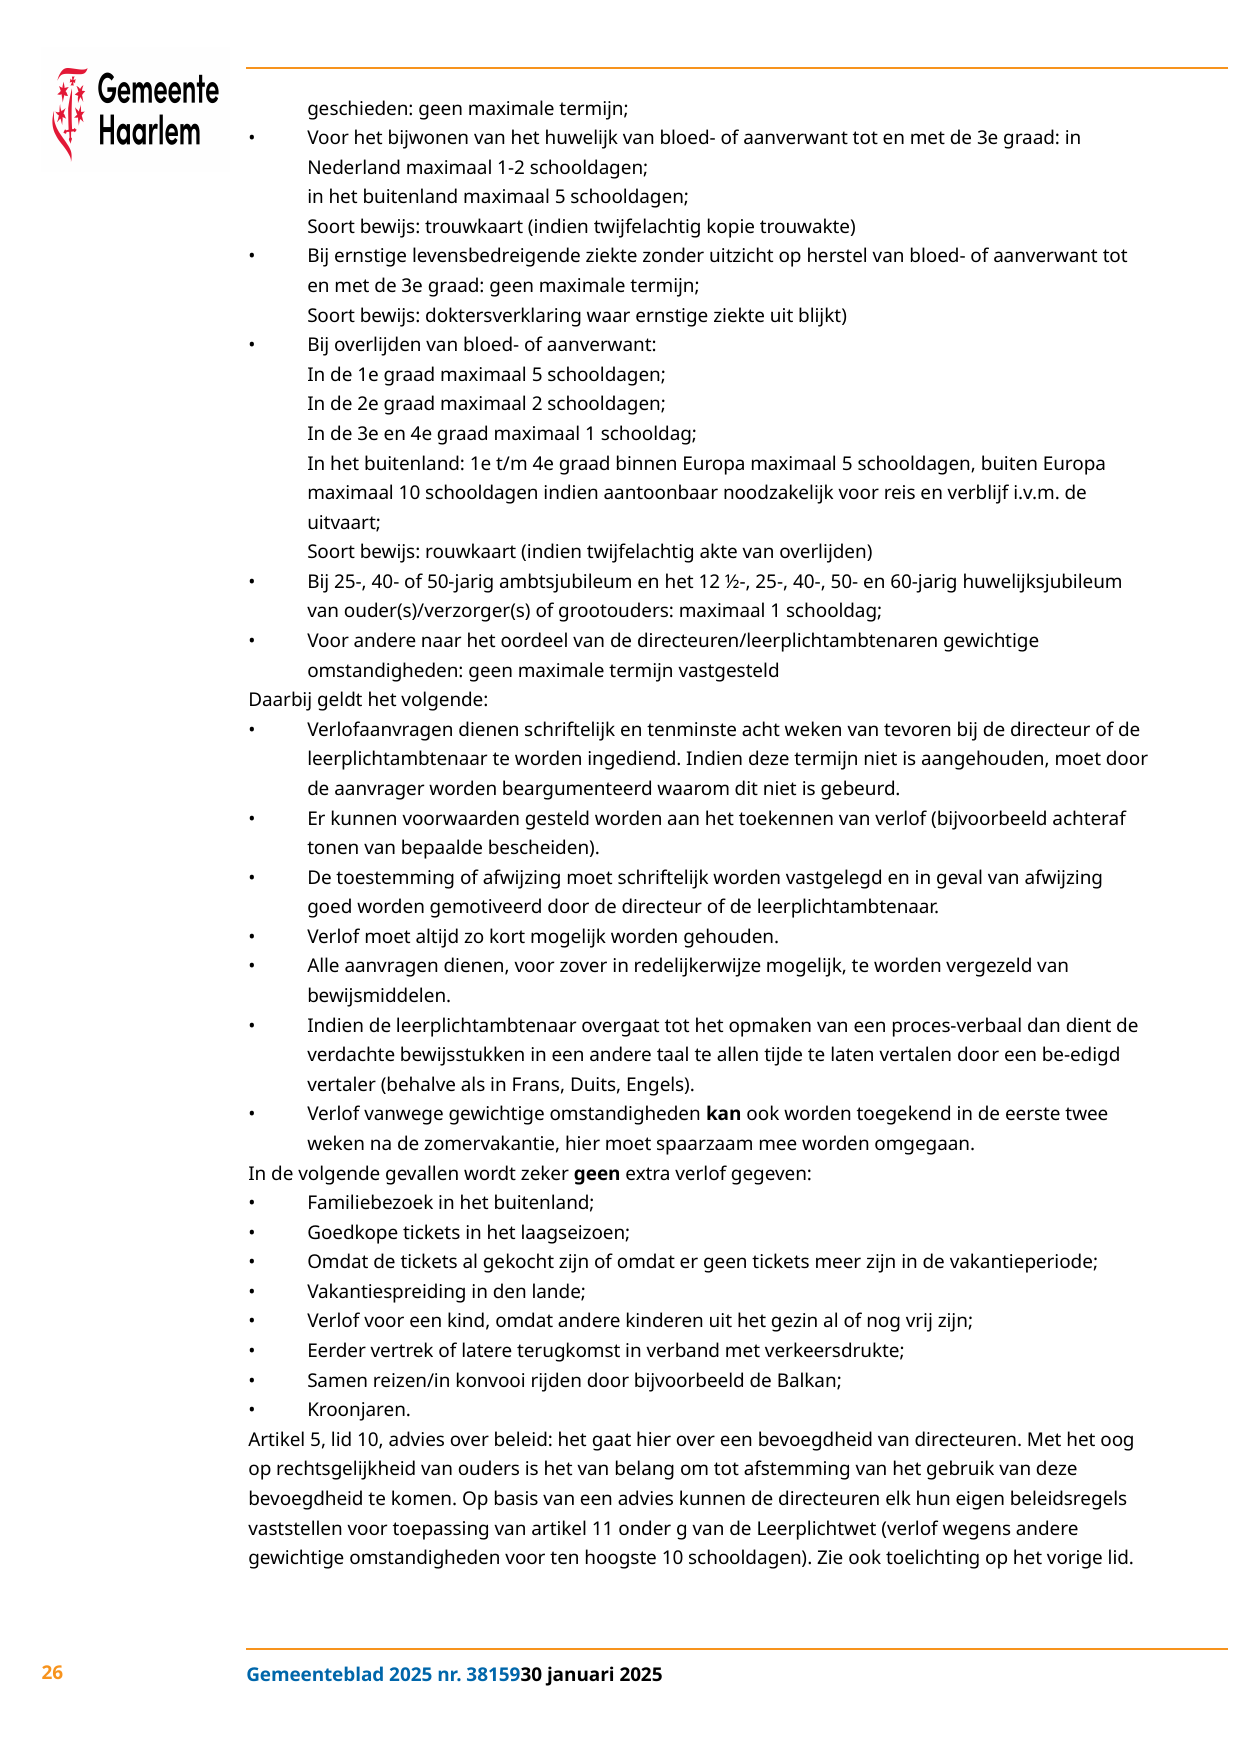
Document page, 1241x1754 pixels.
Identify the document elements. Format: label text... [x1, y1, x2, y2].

list Indien de leerplichtambtenaar overgaat tot het opmaken van een proces-verbaal dan dient de verdachte bewijsstukken in een andere taal te allen tijde te laten vertalen door een be-edigd vertaler (behalve als in Frans, Duits, Engels). [248, 1012, 1152, 1097]
list Voor het bijwonen van het huwelijk van bloed- of aanverwant tot en met de 3e graad: in Nederland maximaal 1-2 schooldagen; [248, 124, 1152, 180]
list Alle aanvragen dienen, voor zover in redelijkerwijze mogelijk, te worden vergezeld van bewijsmiddelen. [248, 953, 1152, 1008]
list De toestemming of afwijzing moet schriftelijk worden vastgelegd en in geval van afwijzing goed worden gemotiveerd door de directeur of de leerplichtambtenaar. [248, 864, 1152, 919]
list Verlofaanvragen dienen schriftelijk en tenminste acht weken van tevoren bij de directeur of de leerplichtambtenaar te worden ingediend. Indien deze termijn niet is aangehouden, moet door de aanvrager worden beargumenteerd waarom dit niet is gebeurd. [248, 716, 1152, 801]
list Bij overlijden van bloed- of aanverwant: [248, 331, 1152, 357]
list Soort bewijs: trouwkaart (indien twijfelachtig kopie trouwakte) [248, 213, 1152, 239]
list geschieden: geen maximale termijn; [248, 95, 1152, 121]
list Verlof vanwege gewichtige omstandigheden kan ook worden toegekend in de eerste twee weken na de zomervakantie, hier moet spaarzaam mee worden omgegaan. [248, 1101, 1152, 1156]
list Bij 25-, 40- of 50-jarig ambtsjubileum en het 12 ½-, 25-, 40-, 50- en 60-jarig huwelijksjubileum van ouder(s)/verzorger(s) of grootouders: maximaal 1 schooldag; [248, 568, 1152, 623]
list Soort bewijs: doktersverklaring waar ernstige ziekte uit blijkt) [248, 302, 1152, 328]
list In de 3e en 4e graad maximaal 1 schooldag; [248, 420, 1152, 446]
list in het buitenland maximaal 5 schooldagen; [248, 183, 1152, 209]
list In de 1e graad maximaal 5 schooldagen; [248, 361, 1152, 387]
text Artikel 5, lid 10, advies over beleid: het gaat hier over een bevoegdheid van directeuren. Met het oog op rechtsgelijkheid van ouders is het van belang om tot afstemming van het gebruik van deze bevoegdheid te komen. Op basis van een advies kunnen de directeuren elk hun eigen beleidsregels vaststellen voor toepassing van artikel 11 onder g van de Leerplichtwet (verlof wegens andere gewichtige omstandigheden voor ten hoogste 10 schooldagen). Zie ook toelichting op het vorige lid. [248, 1426, 1152, 1570]
list Voor andere naar het oordeel van de directeuren/leerplichtambtenaren gewichtige omstandigheden: geen maximale termijn vastgesteld [248, 627, 1152, 683]
list Vakantiespreiding in den lande; [248, 1278, 1152, 1304]
list Verlof voor een kind, omdat andere kinderen uit het gezin al of nog vrij zijn; [248, 1308, 1152, 1333]
text In de volgende gevallen wordt zeker geen extra verlof gegeven: [248, 1160, 1152, 1186]
list Omdat de tickets al gekocht zijn of omdat er geen tickets meer zijn in de vakantieperiode; [248, 1248, 1152, 1274]
list Kroonjaren. [248, 1396, 1152, 1422]
list In het buitenland: 1e t/m 4e graad binnen Europa maximaal 5 schooldagen, buiten Europa maximaal 10 schooldagen indien aantoonbaar noodzakelijk voor reis en verblijf i.v.m. de uitvaart; [248, 450, 1152, 535]
list Bij ernstige levensbedreigende ziekte zonder uitzicht op herstel van bloed- of aanverwant tot en met de 3e graad: geen maximale termijn; [248, 243, 1152, 298]
list Samen reizen/in konvooi rijden door bijvoorbeeld de Balkan; [248, 1367, 1152, 1393]
text Daarbij geldt het volgende: [248, 686, 1152, 712]
list Familiebezoek in het buitenland; [248, 1189, 1152, 1215]
list Eerder vertrek of latere terugkomst in verband met verkeersdrukte; [248, 1337, 1152, 1363]
list Goedkope tickets in het laagseizoen; [248, 1219, 1152, 1245]
list Verlof moet altijd zo kort mogelijk worden gehouden. [248, 923, 1152, 949]
list Er kunnen voorwaarden gesteld worden aan het toekennen van verlof (bijvoorbeeld achteraf tonen van bepaalde bescheiden). [248, 805, 1152, 860]
list In de 2e graad maximaal 2 schooldagen; [248, 391, 1152, 416]
list Soort bewijs: rouwkaart (indien twijfelachtig akte van overlijden) [248, 538, 1152, 564]
picture [41, 47, 231, 172]
